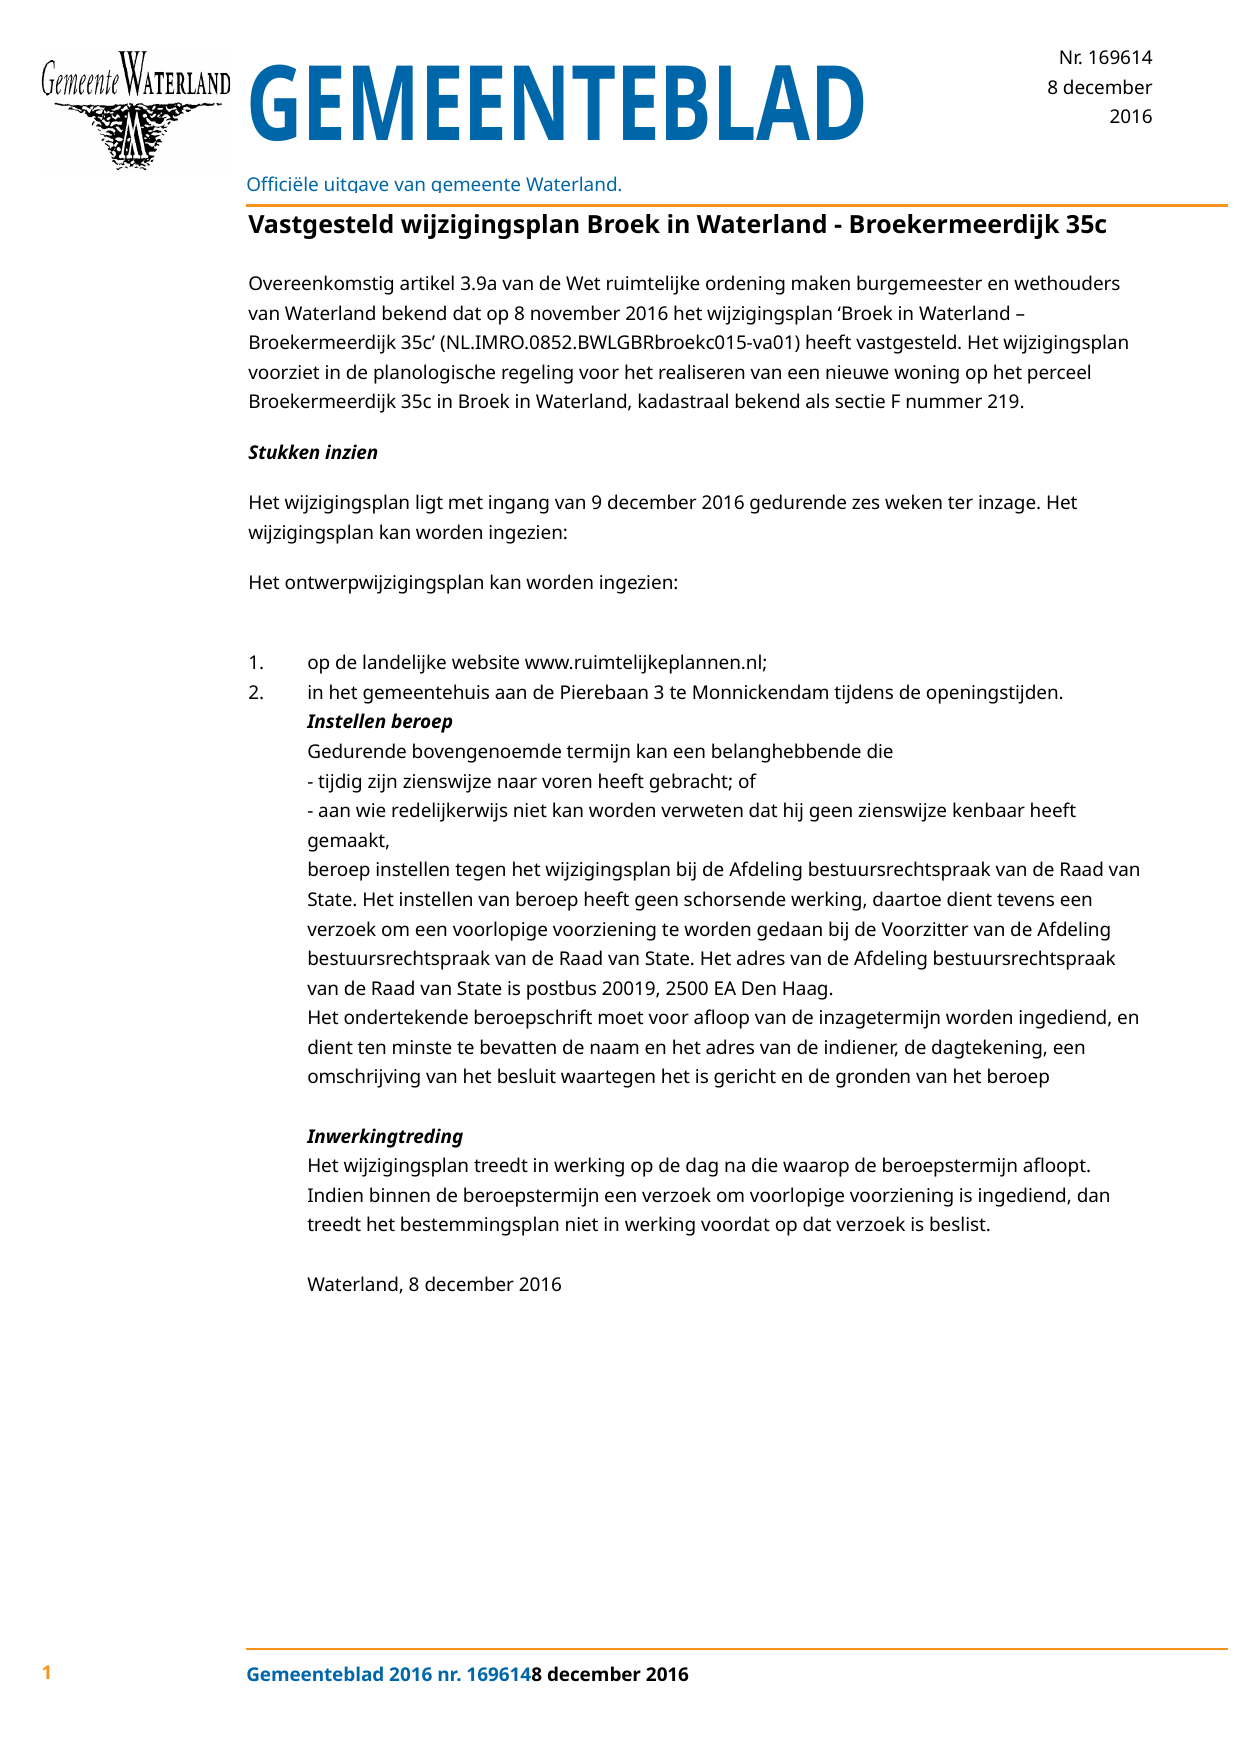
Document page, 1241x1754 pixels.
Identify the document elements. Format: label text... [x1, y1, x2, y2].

list in het gemeentehuis aan de Pierebaan 3 te Monnickendam tijdens de openingstijden. [248, 679, 1152, 705]
list Het ondertekende beroepschrift moet voor afloop van de inzagetermijn worden ingediend, en dient ten minste te bevatten de naam en het adres van de indiener, de dagtekening, een omschrijving van het besluit waartegen het is gericht en de gronden van het beroep [248, 1004, 1152, 1089]
text Het wijzigingsplan ligt met ingang van 9 december 2016 gedurende zes weken ter inzage. Het wijzigingsplan kan worden ingezien: [248, 489, 1152, 545]
text Overeenkomstig artikel 3.9a van de Wet ruimtelijke ordening maken burgemeester en wethouders van Waterland bekend dat op 8 november 2016 het wijzigingsplan ‘Broek in Waterland –Broekermeerdijk 35c’ (NL.IMRO.0852.BWLGBRbroekc015-va01) heeft vastgesteld. Het wijzigingsplan voorziet in de planologische regeling voor het realiseren van een nieuwe woning op het perceel Broekermeerdijk 35c in Broek in Waterland, kadastraal bekend als sectie F nummer 219. [248, 270, 1152, 414]
list Instellen beroep [248, 709, 1152, 734]
text Het ontwerpwijzigingsplan kan worden ingezien: [248, 569, 1152, 595]
list - aan wie redelijkerwijs niet kan worden verweten dat hij geen zienswijze kenbaar heeft gemaakt, [248, 797, 1152, 853]
text Stukken inzien [248, 439, 1152, 465]
list Inwerkingtreding [248, 1123, 1152, 1148]
picture [41, 47, 231, 172]
list Het wijzigingsplan treedt in werking op de dag na die waarop de beroepstermijn afloopt. Indien binnen de beroepstermijn een verzoek om voorlopige voorziening is ingediend, dan treedt het bestemmingsplan niet in werking voordat op dat verzoek is beslist. [248, 1152, 1152, 1237]
text Vastgesteld wijzigingsplan Broek in Waterland - Broekermeerdijk 35c [248, 207, 1152, 241]
list Gedurende bovengenoemde termijn kan een belanghebbende die [248, 738, 1152, 764]
list - tijdig zijn zienswijze naar voren heeft gebracht; of [248, 768, 1152, 793]
list op de landelijke website www.ruimtelijkeplannen.nl; [248, 649, 1152, 675]
list Waterland, 8 december 2016 [248, 1271, 1152, 1296]
list beroep instellen tegen het wijzigingsplan bij de Afdeling bestuursrechtspraak van de Raad van State. Het instellen van beroep heeft geen schorsende werking, daartoe dient tevens een verzoek om een voorlopige voorziening te worden gedaan bij de Voorzitter van de Afdeling bestuursrechtspraak van de Raad van State. Het adres van de Afdeling bestuursrechtspraak van de Raad van State is postbus 20019, 2500 EA Den Haag. [248, 857, 1152, 1001]
